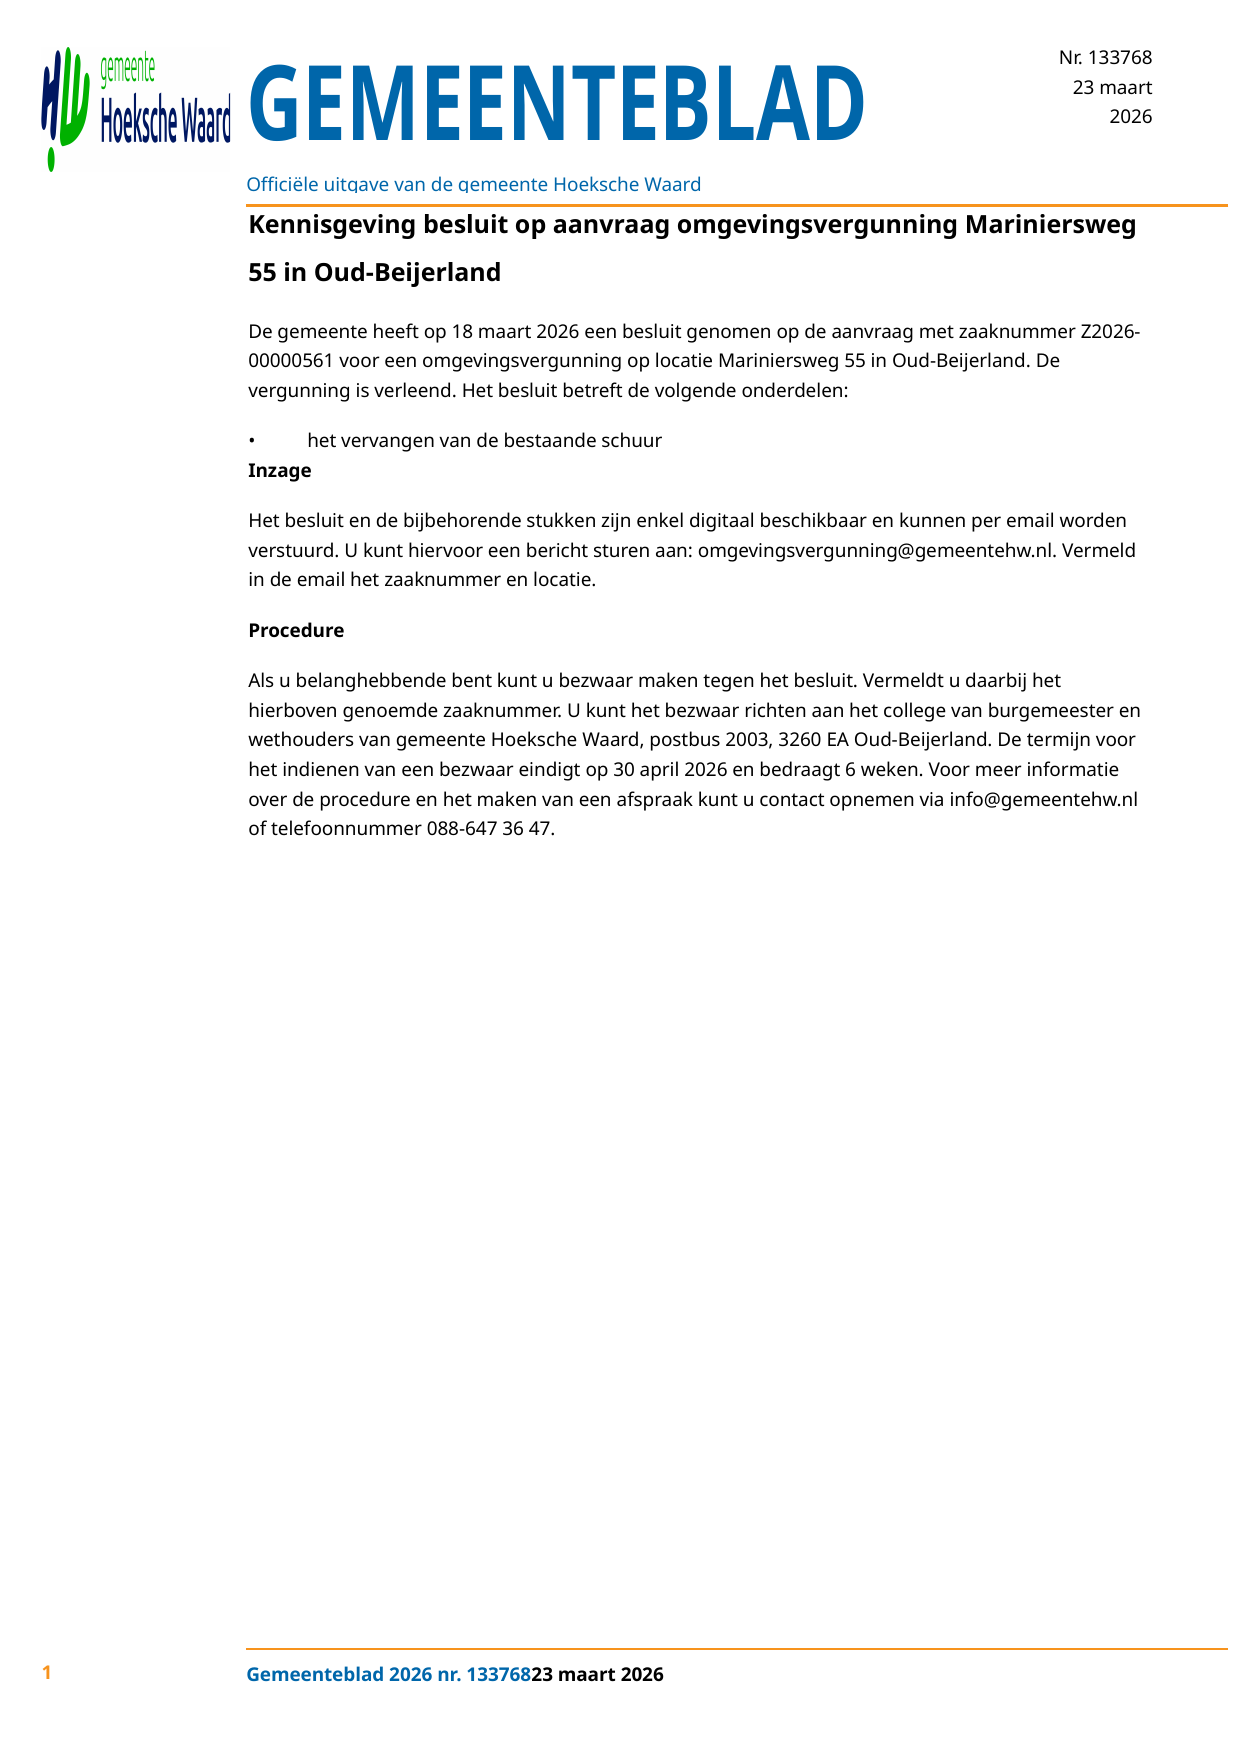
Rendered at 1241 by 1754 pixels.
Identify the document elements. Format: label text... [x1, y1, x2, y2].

text Procedure [248, 617, 1152, 643]
text Inzage [248, 457, 1152, 483]
list het vervangen van de bestaande schuur [248, 427, 1152, 453]
text Als u belanghebbende bent kunt u bezwaar maken tegen het besluit. Vermeldt u daarbij het hierboven genoemde zaaknummer. U kunt het bezwaar richten aan het college van burgemeester en wethouders van gemeente Hoeksche Waard, postbus 2003, 3260 EA Oud-Beijerland. De termijn voor het indienen van een bezwaar eindigt op 30 april 2026 en bedraagt 6 weken. Voor meer informatie over de procedure en het maken van een afspraak kunt u contact opnemen via info@gemeentehw.nl of telefoonnummer 088-647 36 47. [248, 667, 1152, 841]
text De gemeente heeft op 18 maart 2026 een besluit genomen op de aanvraag met zaaknummer Z2026-00000561 voor een omgevingsvergunning op locatie Mariniersweg 55 in Oud-Beijerland. De vergunning is verleend. Het besluit betreft de volgende onderdelen: [248, 318, 1152, 403]
text Het besluit en de bijbehorende stukken zijn enkel digitaal beschikbaar en kunnen per email worden verstuurd. U kunt hiervoor een bericht sturen aan: omgevingsvergunning@gemeentehw.nl. Vermeld in de email het zaaknummer en locatie. [248, 507, 1152, 592]
text Kennisgeving besluit op aanvraag omgevingsvergunning Mariniersweg 55 in Oud-Beijerland [248, 207, 1152, 288]
picture [41, 47, 231, 172]
